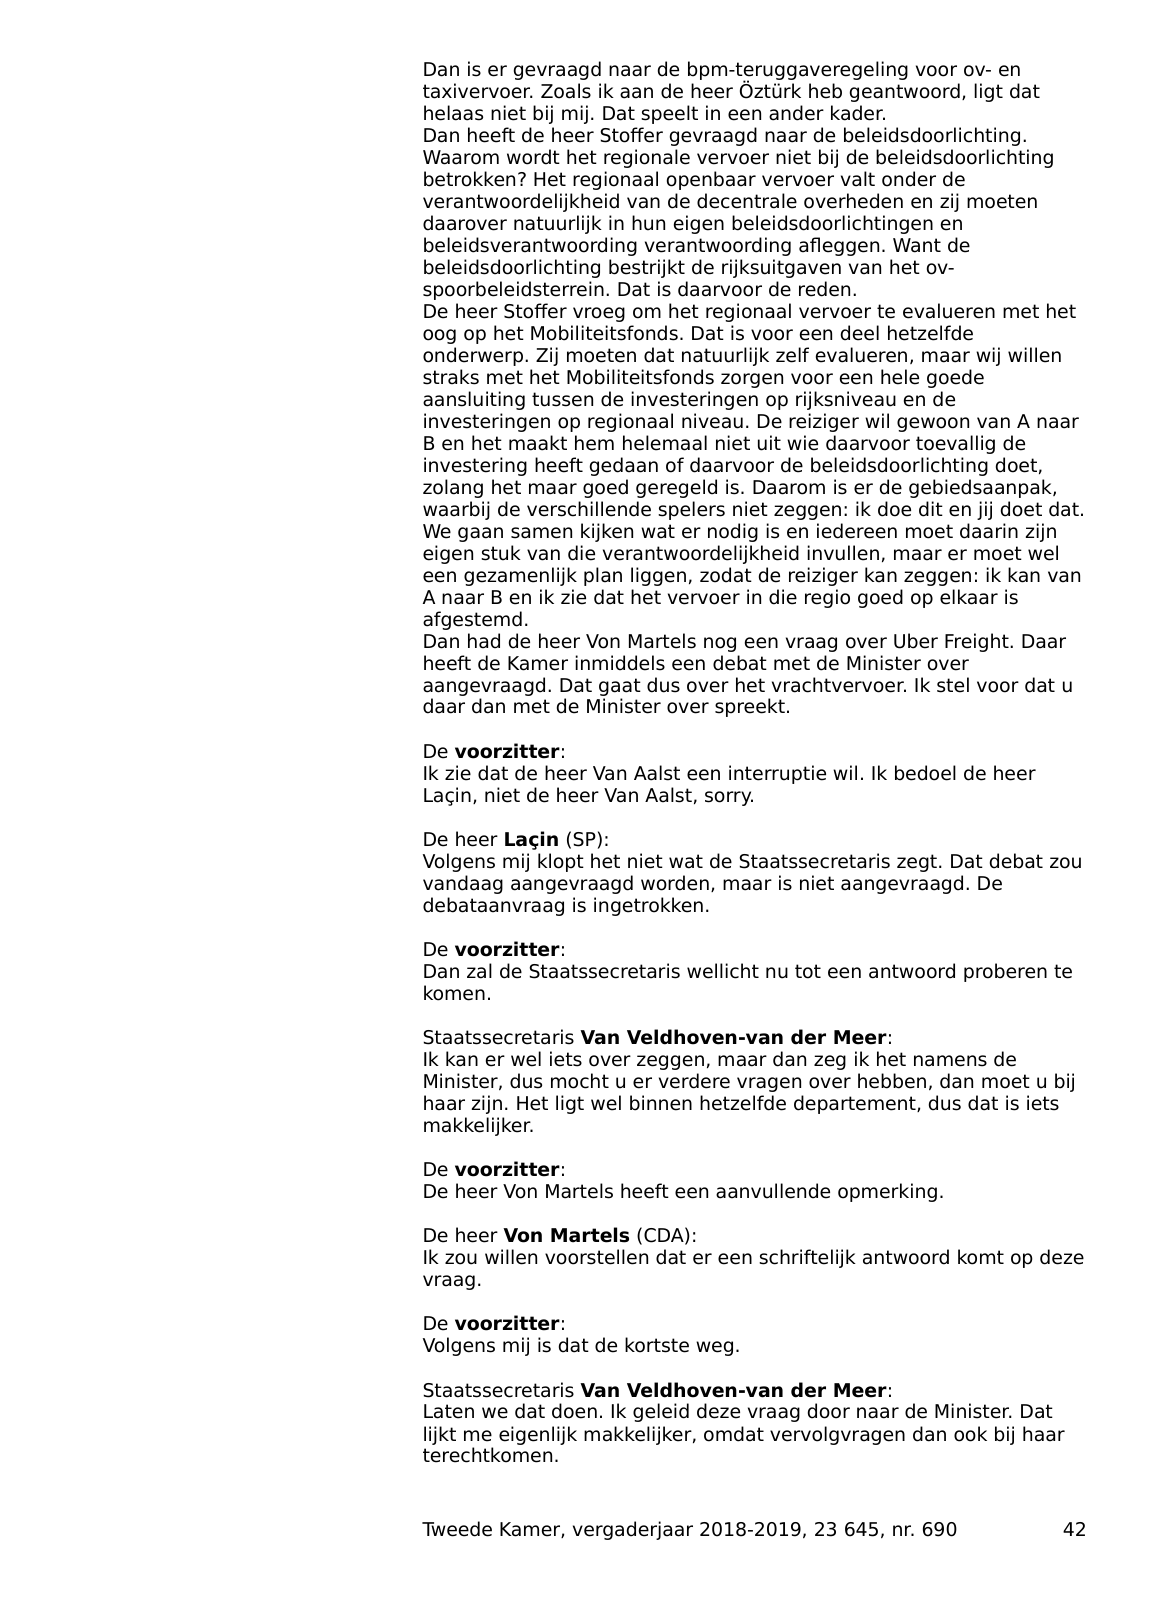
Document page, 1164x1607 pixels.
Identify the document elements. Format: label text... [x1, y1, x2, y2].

text De heer Von Martels heeft een aanvullende opmerking. [422, 1181, 1087, 1203]
text Laten we dat doen. Ik geleid deze vraag door naar de Minister. Dat lijkt me eigenlijk makkelijker, omdat vervolgvragen dan ook bij haar terechtkomen. [422, 1401, 1087, 1467]
text Ik zou willen voorstellen dat er een schriftelijk antwoord komt op deze vraag. [422, 1247, 1087, 1291]
text Ik kan er wel iets over zeggen, maar dan zeg ik het namens de Minister, dus mocht u er verdere vragen over hebben, dan moet u bij haar zijn. Het ligt wel binnen hetzelfde departement, dus dat is iets makkelijker. [422, 1049, 1087, 1137]
text De voorzitter: [422, 939, 1087, 961]
text Dan is er gevraagd naar de bpm-teruggaveregeling voor ov- en taxivervoer. Zoals ik aan de heer Öztürk heb geantwoord, ligt dat helaas niet bij mij. Dat speelt in een ander kader. [422, 59, 1087, 125]
text Staatssecretaris Van Veldhoven-van der Meer: [422, 1027, 1087, 1049]
text Staatssecretaris Van Veldhoven-van der Meer: [422, 1379, 1087, 1401]
text De heer Stoffer vroeg om het regionaal vervoer te evalueren met het oog op het Mobiliteitsfonds. Dat is voor een deel hetzelfde onderwerp. Zij moeten dat natuurlijk zelf evalueren, maar wij willen straks met het Mobiliteitsfonds zorgen voor een hele goede aansluiting tussen de investeringen op rijksniveau en de investeringen op regionaal niveau. De reiziger wil gewoon van A naar B en het maakt hem helemaal niet uit wie daarvoor toevallig de investering heeft gedaan of daarvoor de beleidsdoorlichting doet, zolang het maar goed geregeld is. Daarom is er de gebiedsaanpak, waarbij de verschillende spelers niet zeggen: ik doe dit en jij doet dat. We gaan samen kijken wat er nodig is en iedereen moet daarin zijn eigen stuk van die verantwoordelijkheid invullen, maar er moet wel een gezamenlijk plan liggen, zodat de reiziger kan zeggen: ik kan van A naar B en ik zie dat het vervoer in die regio goed op elkaar is afgestemd. [422, 301, 1087, 631]
text Volgens mij klopt het niet wat de Staatssecretaris zegt. Dat debat zou vandaag aangevraagd worden, maar is niet aangevraagd. De debataanvraag is ingetrokken. [422, 851, 1087, 917]
text De heer Laçin (SP): [422, 829, 1087, 851]
text De heer Von Martels (CDA): [422, 1225, 1087, 1247]
text De voorzitter: [422, 741, 1087, 763]
text Ik zie dat de heer Van Aalst een interruptie wil. Ik bedoel de heer Laçin, niet de heer Van Aalst, sorry. [422, 763, 1087, 807]
text De voorzitter: [422, 1159, 1087, 1181]
text Dan zal de Staatssecretaris wellicht nu tot een antwoord proberen te komen. [422, 961, 1087, 1005]
text De voorzitter: [422, 1313, 1087, 1335]
text Volgens mij is dat de kortste weg. [422, 1335, 1087, 1357]
text Dan heeft de heer Stoffer gevraagd naar de beleidsdoorlichting. Waarom wordt het regionale vervoer niet bij de beleidsdoorlichting betrokken? Het regionaal openbaar vervoer valt onder de verantwoordelijkheid van de decentrale overheden en zij moeten daarover natuurlijk in hun eigen beleidsdoorlichtingen en beleidsverantwoording verantwoording afleggen. Want de beleidsdoorlichting bestrijkt de rijksuitgaven van het ov-spoorbeleidsterrein. Dat is daarvoor de reden. [422, 125, 1087, 301]
text Dan had de heer Von Martels nog een vraag over Uber Freight. Daar heeft de Kamer inmiddels een debat met de Minister over aangevraagd. Dat gaat dus over het vrachtvervoer. Ik stel voor dat u daar dan met de Minister over spreekt. [422, 631, 1087, 718]
